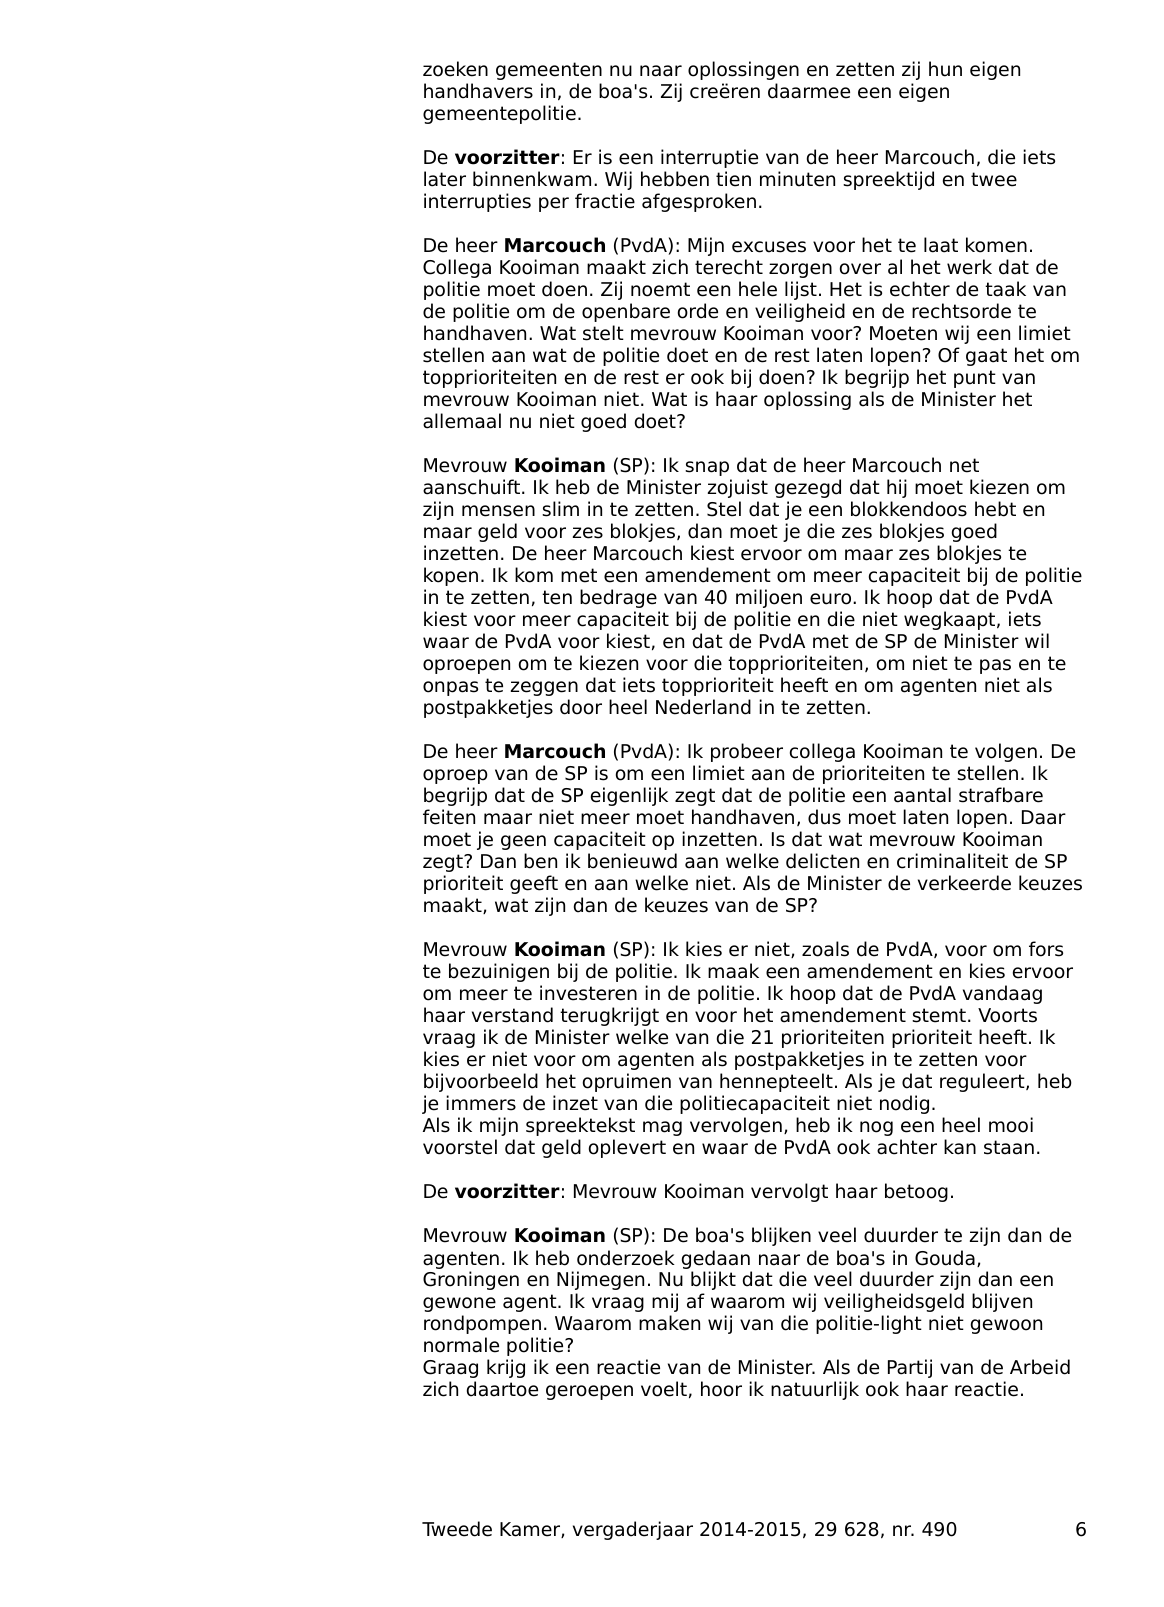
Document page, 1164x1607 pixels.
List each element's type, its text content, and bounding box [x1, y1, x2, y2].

text zoeken gemeenten nu naar oplossingen en zetten zij hun eigen handhavers in, de boa's. Zij creëren daarmee een eigen gemeentepolitie. [422, 59, 1087, 125]
text Als ik mijn spreektekst mag vervolgen, heb ik nog een heel mooi voorstel dat geld oplevert en waar de PvdA ook achter kan staan. [422, 1115, 1087, 1159]
text Mevrouw Kooiman (SP): De boa's blijken veel duurder te zijn dan de agenten. Ik heb onderzoek gedaan naar de boa's in Gouda, Groningen en Nijmegen. Nu blijkt dat die veel duurder zijn dan een gewone agent. Ik vraag mij af waarom wij veiligheidsgeld blijven rondpompen. Waarom maken wij van die politie-light niet gewoon normale politie? [422, 1225, 1087, 1357]
text De heer Marcouch (PvdA): Mijn excuses voor het te laat komen. Collega Kooiman maakt zich terecht zorgen over al het werk dat de politie moet doen. Zij noemt een hele lijst. Het is echter de taak van de politie om de openbare orde en veiligheid en de rechtsorde te handhaven. Wat stelt mevrouw Kooiman voor? Moeten wij een limiet stellen aan wat de politie doet en de rest laten lopen? Of gaat het om topprioriteiten en de rest er ook bij doen? Ik begrijp het punt van mevrouw Kooiman niet. Wat is haar oplossing als de Minister het allemaal nu niet goed doet? [422, 235, 1087, 433]
text De voorzitter: Er is een interruptie van de heer Marcouch, die iets later binnenkwam. Wij hebben tien minuten spreektijd en twee interrupties per fractie afgesproken. [422, 147, 1087, 213]
text Mevrouw Kooiman (SP): Ik snap dat de heer Marcouch net aanschuift. Ik heb de Minister zojuist gezegd dat hij moet kiezen om zijn mensen slim in te zetten. Stel dat je een blokkendoos hebt en maar geld voor zes blokjes, dan moet je die zes blokjes goed inzetten. De heer Marcouch kiest ervoor om maar zes blokjes te kopen. Ik kom met een amendement om meer capaciteit bij de politie in te zetten, ten bedrage van 40 miljoen euro. Ik hoop dat de PvdA kiest voor meer capaciteit bij de politie en die niet wegkaapt, iets waar de PvdA voor kiest, en dat de PvdA met de SP de Minister wil oproepen om te kiezen voor die topprioriteiten, om niet te pas en te onpas te zeggen dat iets topprioriteit heeft en om agenten niet als postpakketjes door heel Nederland in te zetten. [422, 455, 1087, 719]
text Graag krijg ik een reactie van de Minister. Als de Partij van de Arbeid zich daartoe geroepen voelt, hoor ik natuurlijk ook haar reactie. [422, 1357, 1087, 1401]
text De voorzitter: Mevrouw Kooiman vervolgt haar betoog. [422, 1181, 1087, 1203]
text Mevrouw Kooiman (SP): Ik kies er niet, zoals de PvdA, voor om fors te bezuinigen bij de politie. Ik maak een amendement en kies ervoor om meer te investeren in de politie. Ik hoop dat de PvdA vandaag haar verstand terugkrijgt en voor het amendement stemt. Voorts vraag ik de Minister welke van die 21 prioriteiten prioriteit heeft. Ik kies er niet voor om agenten als postpakketjes in te zetten voor bijvoorbeeld het opruimen van hennepteelt. Als je dat reguleert, heb je immers de inzet van die politiecapaciteit niet nodig. [422, 939, 1087, 1115]
text De heer Marcouch (PvdA): Ik probeer collega Kooiman te volgen. De oproep van de SP is om een limiet aan de prioriteiten te stellen. Ik begrijp dat de SP eigenlijk zegt dat de politie een aantal strafbare feiten maar niet meer moet handhaven, dus moet laten lopen. Daar moet je geen capaciteit op inzetten. Is dat wat mevrouw Kooiman zegt? Dan ben ik benieuwd aan welke delicten en criminaliteit de SP prioriteit geeft en aan welke niet. Als de Minister de verkeerde keuzes maakt, wat zijn dan de keuzes van de SP? [422, 741, 1087, 917]
